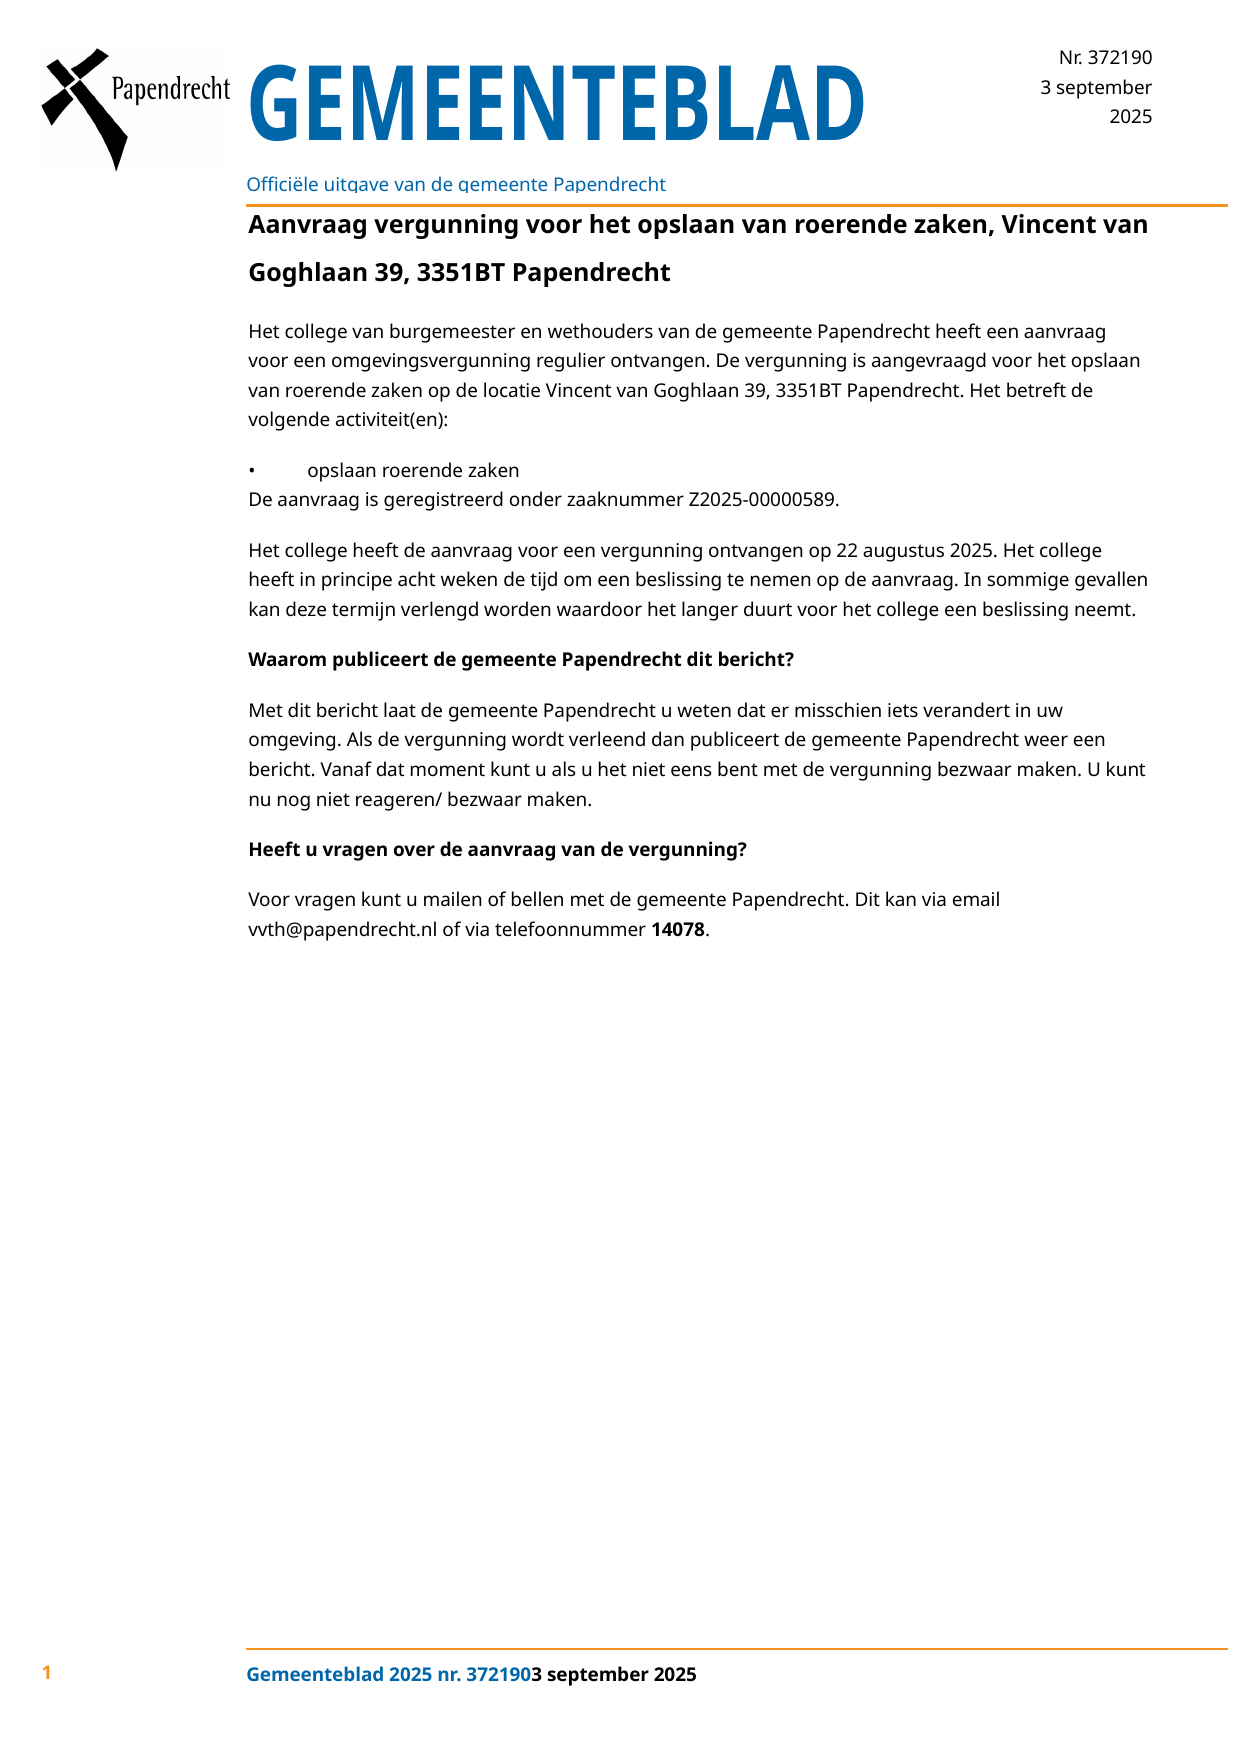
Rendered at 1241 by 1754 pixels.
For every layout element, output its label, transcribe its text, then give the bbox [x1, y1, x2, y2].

text Met dit bericht laat de gemeente Papendrecht u weten dat er misschien iets verandert in uw omgeving. Als de vergunning wordt verleend dan publiceert de gemeente Papendrecht weer een bericht. Vanaf dat moment kunt u als u het niet eens bent met de vergunning bezwaar maken. U kunt nu nog niet reageren/ bezwaar maken. [248, 697, 1152, 812]
text Aanvraag vergunning voor het opslaan van roerende zaken, Vincent van Goghlaan 39, 3351BT Papendrecht [248, 207, 1152, 288]
list opslaan roerende zaken [248, 457, 1152, 483]
text Waarom publiceert de gemeente Papendrecht dit bericht? [248, 647, 1152, 672]
text Heeft u vragen over de aanvraag van de vergunning? [248, 836, 1152, 862]
text Het college van burgemeester en wethouders van de gemeente Papendrecht heeft een aanvraag voor een omgevingsvergunning regulier ontvangen. De vergunning is aangevraagd voor het opslaan van roerende zaken op de locatie Vincent van Goghlaan 39, 3351BT Papendrecht. Het betreft de volgende activiteit(en): [248, 318, 1152, 432]
text Het college heeft de aanvraag voor een vergunning ontvangen op 22 augustus 2025. Het college heeft in principe acht weken de tijd om een beslissing te nemen op de aanvraag. In sommige gevallen kan deze termijn verlengd worden waardoor het langer duurt voor het college een beslissing neemt. [248, 537, 1152, 622]
picture [41, 47, 231, 172]
text De aanvraag is geregistreerd onder zaaknummer Z2025-00000589. [248, 487, 1152, 512]
text Voor vragen kunt u mailen of bellen met de gemeente Papendrecht. Dit kan via email vvth@papendrecht.nl of via telefoonnummer 14078. [248, 887, 1152, 942]
